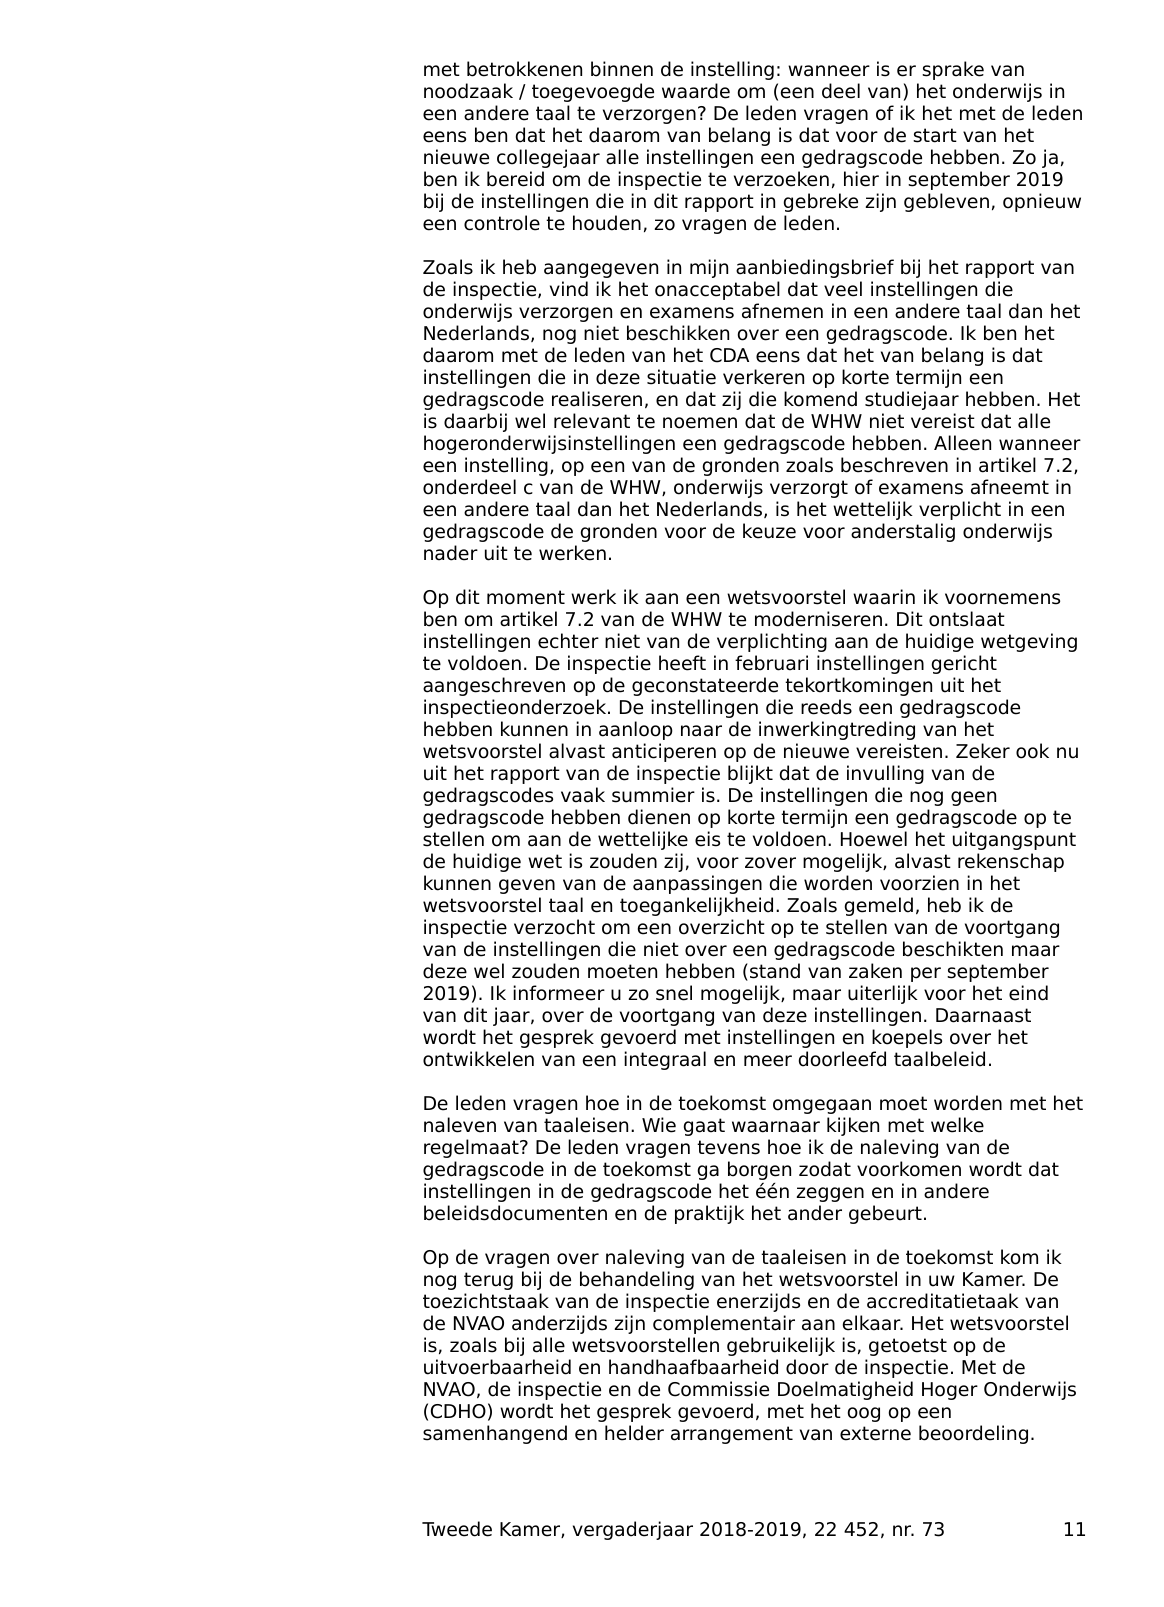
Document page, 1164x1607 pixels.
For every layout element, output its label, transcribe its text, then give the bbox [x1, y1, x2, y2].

text Op dit moment werk ik aan een wetsvoorstel waarin ik voornemens ben om artikel 7.2 van de WHW te moderniseren. Dit ontslaat instellingen echter niet van de verplichting aan de huidige wetgeving te voldoen. De inspectie heeft in februari instellingen gericht aangeschreven op de geconstateerde tekortkomingen uit het inspectieonderzoek. De instellingen die reeds een gedragscode hebben kunnen in aanloop naar de inwerkingtreding van het wetsvoorstel alvast anticiperen op de nieuwe vereisten. Zeker ook nu uit het rapport van de inspectie blijkt dat de invulling van de gedragscodes vaak summier is. De instellingen die nog geen gedragscode hebben dienen op korte termijn een gedragscode op te stellen om aan de wettelijke eis te voldoen. Hoewel het uitgangspunt de huidige wet is zouden zij, voor zover mogelijk, alvast rekenschap kunnen geven van de aanpassingen die worden voorzien in het wetsvoorstel taal en toegankelijkheid. Zoals gemeld, heb ik de inspectie verzocht om een overzicht op te stellen van de voortgang van de instellingen die niet over een gedragscode beschikten maar deze wel zouden moeten hebben (stand van zaken per september 2019). Ik informeer u zo snel mogelijk, maar uiterlijk voor het eind van dit jaar, over de voortgang van deze instellingen. Daarnaast wordt het gesprek gevoerd met instellingen en koepels over het ontwikkelen van een integraal en meer doorleefd taalbeleid. [422, 587, 1087, 1071]
text Op de vragen over naleving van de taaleisen in de toekomst kom ik nog terug bij de behandeling van het wetsvoorstel in uw Kamer. De toezichtstaak van de inspectie enerzijds en de accreditatietaak van de NVAO anderzijds zijn complementair aan elkaar. Het wetsvoorstel is, zoals bij alle wetsvoorstellen gebruikelijk is, getoetst op de uitvoerbaarheid en handhaafbaarheid door de inspectie. Met de NVAO, de inspectie en de Commissie Doelmatigheid Hoger Onderwijs (CDHO) wordt het gesprek gevoerd, met het oog op een samenhangend en helder arrangement van externe beoordeling. [422, 1247, 1087, 1444]
text De leden vragen hoe in de toekomst omgegaan moet worden met het naleven van taaleisen. Wie gaat waarnaar kijken met welke regelmaat? De leden vragen tevens hoe ik de naleving van de gedragscode in de toekomst ga borgen zodat voorkomen wordt dat instellingen in de gedragscode het één zeggen en in andere beleidsdocumenten en de praktijk het ander gebeurt. [422, 1093, 1087, 1224]
text met betrokkenen binnen de instelling: wanneer is er sprake van noodzaak / toegevoegde waarde om (een deel van) het onderwijs in een andere taal te verzorgen? De leden vragen of ik het met de leden eens ben dat het daarom van belang is dat voor de start van het nieuwe collegejaar alle instellingen een gedragscode hebben. Zo ja, ben ik bereid om de inspectie te verzoeken, hier in september 2019 bij de instellingen die in dit rapport in gebreke zijn gebleven, opnieuw een controle te houden, zo vragen de leden. [422, 59, 1087, 235]
text Zoals ik heb aangegeven in mijn aanbiedingsbrief bij het rapport van de inspectie, vind ik het onacceptabel dat veel instellingen die onderwijs verzorgen en examens afnemen in een andere taal dan het Nederlands, nog niet beschikken over een gedragscode. Ik ben het daarom met de leden van het CDA eens dat het van belang is dat instellingen die in deze situatie verkeren op korte termijn een gedragscode realiseren, en dat zij die komend studiejaar hebben. Het is daarbij wel relevant te noemen dat de WHW niet vereist dat alle hogeronderwijsinstellingen een gedragscode hebben. Alleen wanneer een instelling, op een van de gronden zoals beschreven in artikel 7.2, onderdeel c van de WHW, onderwijs verzorgt of examens afneemt in een andere taal dan het Nederlands, is het wettelijk verplicht in een gedragscode de gronden voor de keuze voor anderstalig onderwijs nader uit te werken. [422, 257, 1087, 565]
